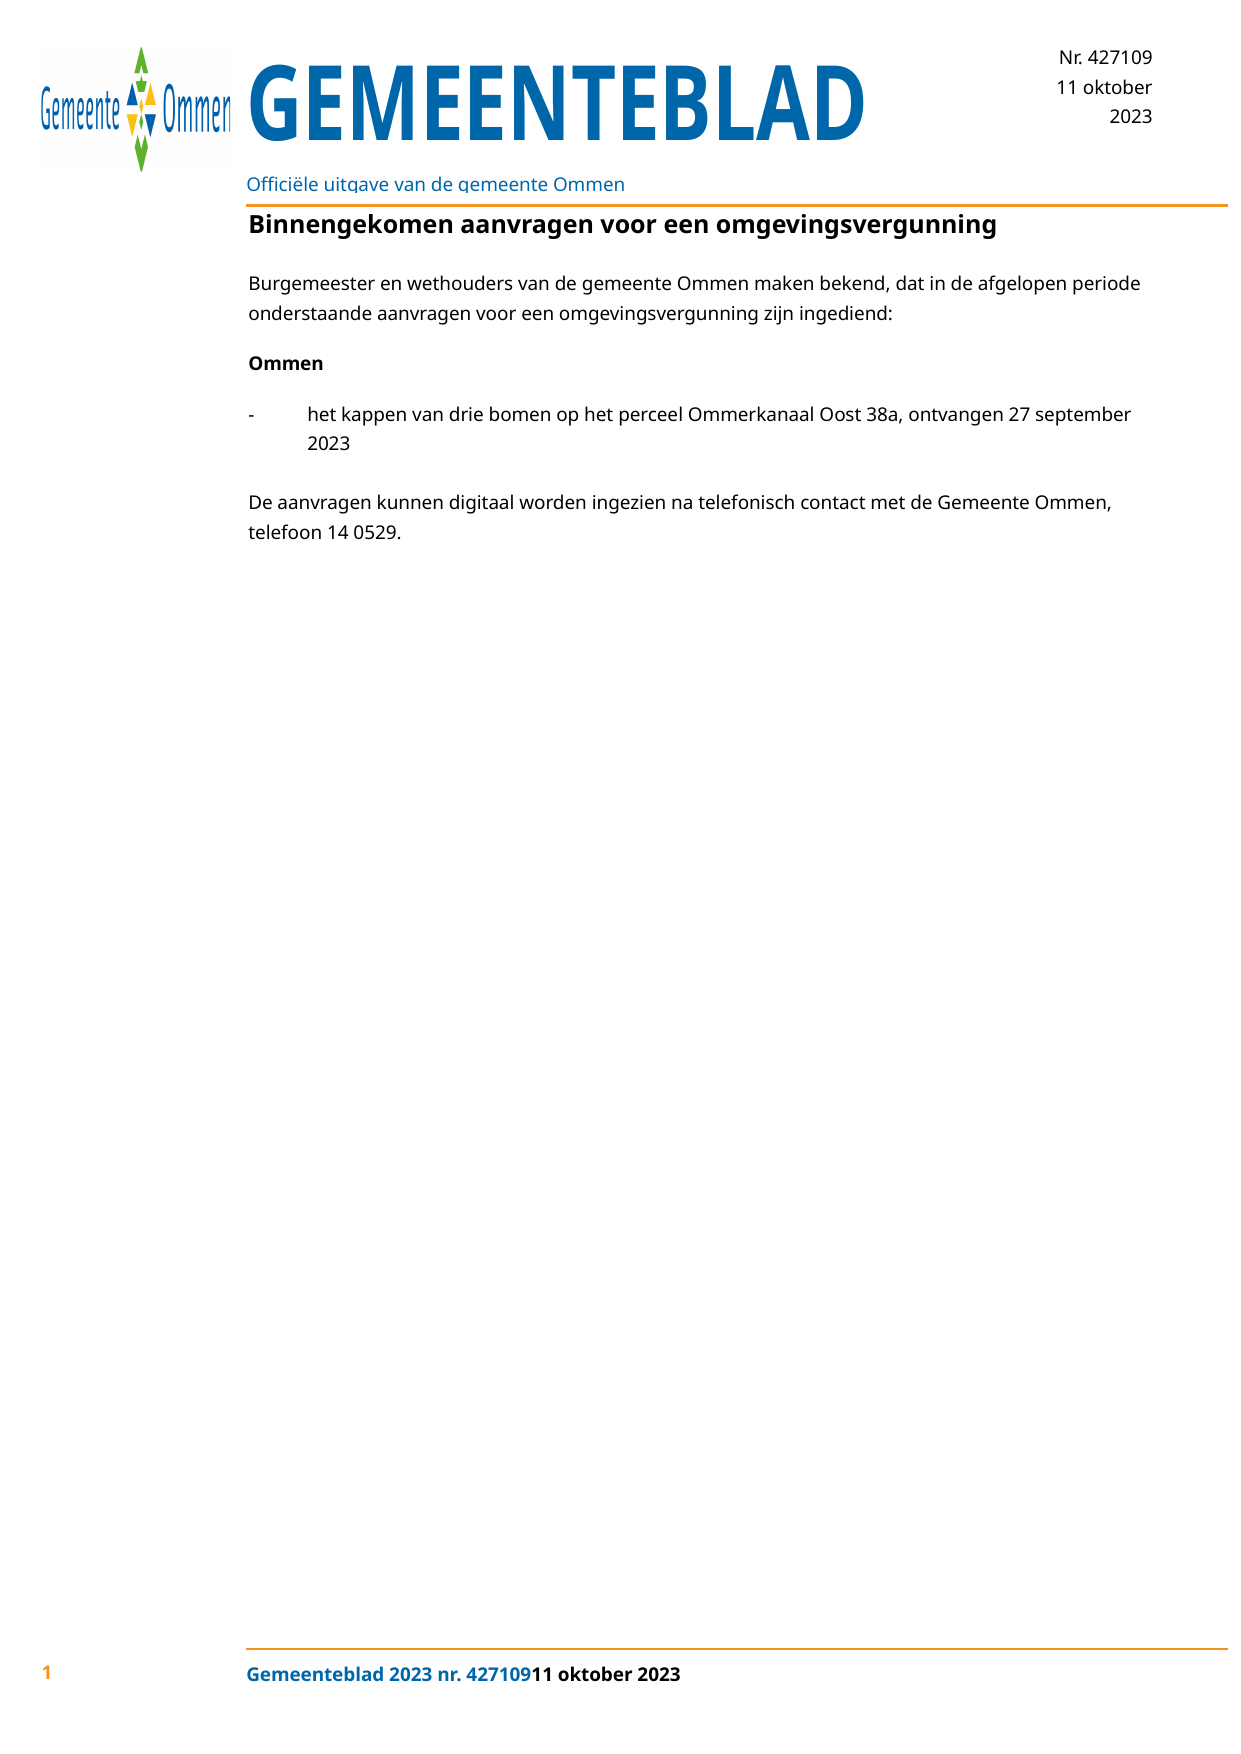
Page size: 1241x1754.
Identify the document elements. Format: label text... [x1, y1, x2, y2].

text De aanvragen kunnen digitaal worden ingezien na telefonisch contact met de Gemeente Ommen, telefoon 14 0529. [248, 489, 1152, 545]
text Binnengekomen aanvragen voor een omgevingsvergunning [248, 207, 1152, 241]
picture [41, 47, 231, 172]
list het kappen van drie bomen op het perceel Ommerkanaal Oost 38a, ontvangen 27 september 2023 [248, 401, 1152, 456]
text Ommen [248, 350, 1152, 376]
text Burgemeester en wethouders van de gemeente Ommen maken bekend, dat in de afgelopen periode onderstaande aanvragen voor een omgevingsvergunning zijn ingediend: [248, 270, 1152, 326]
